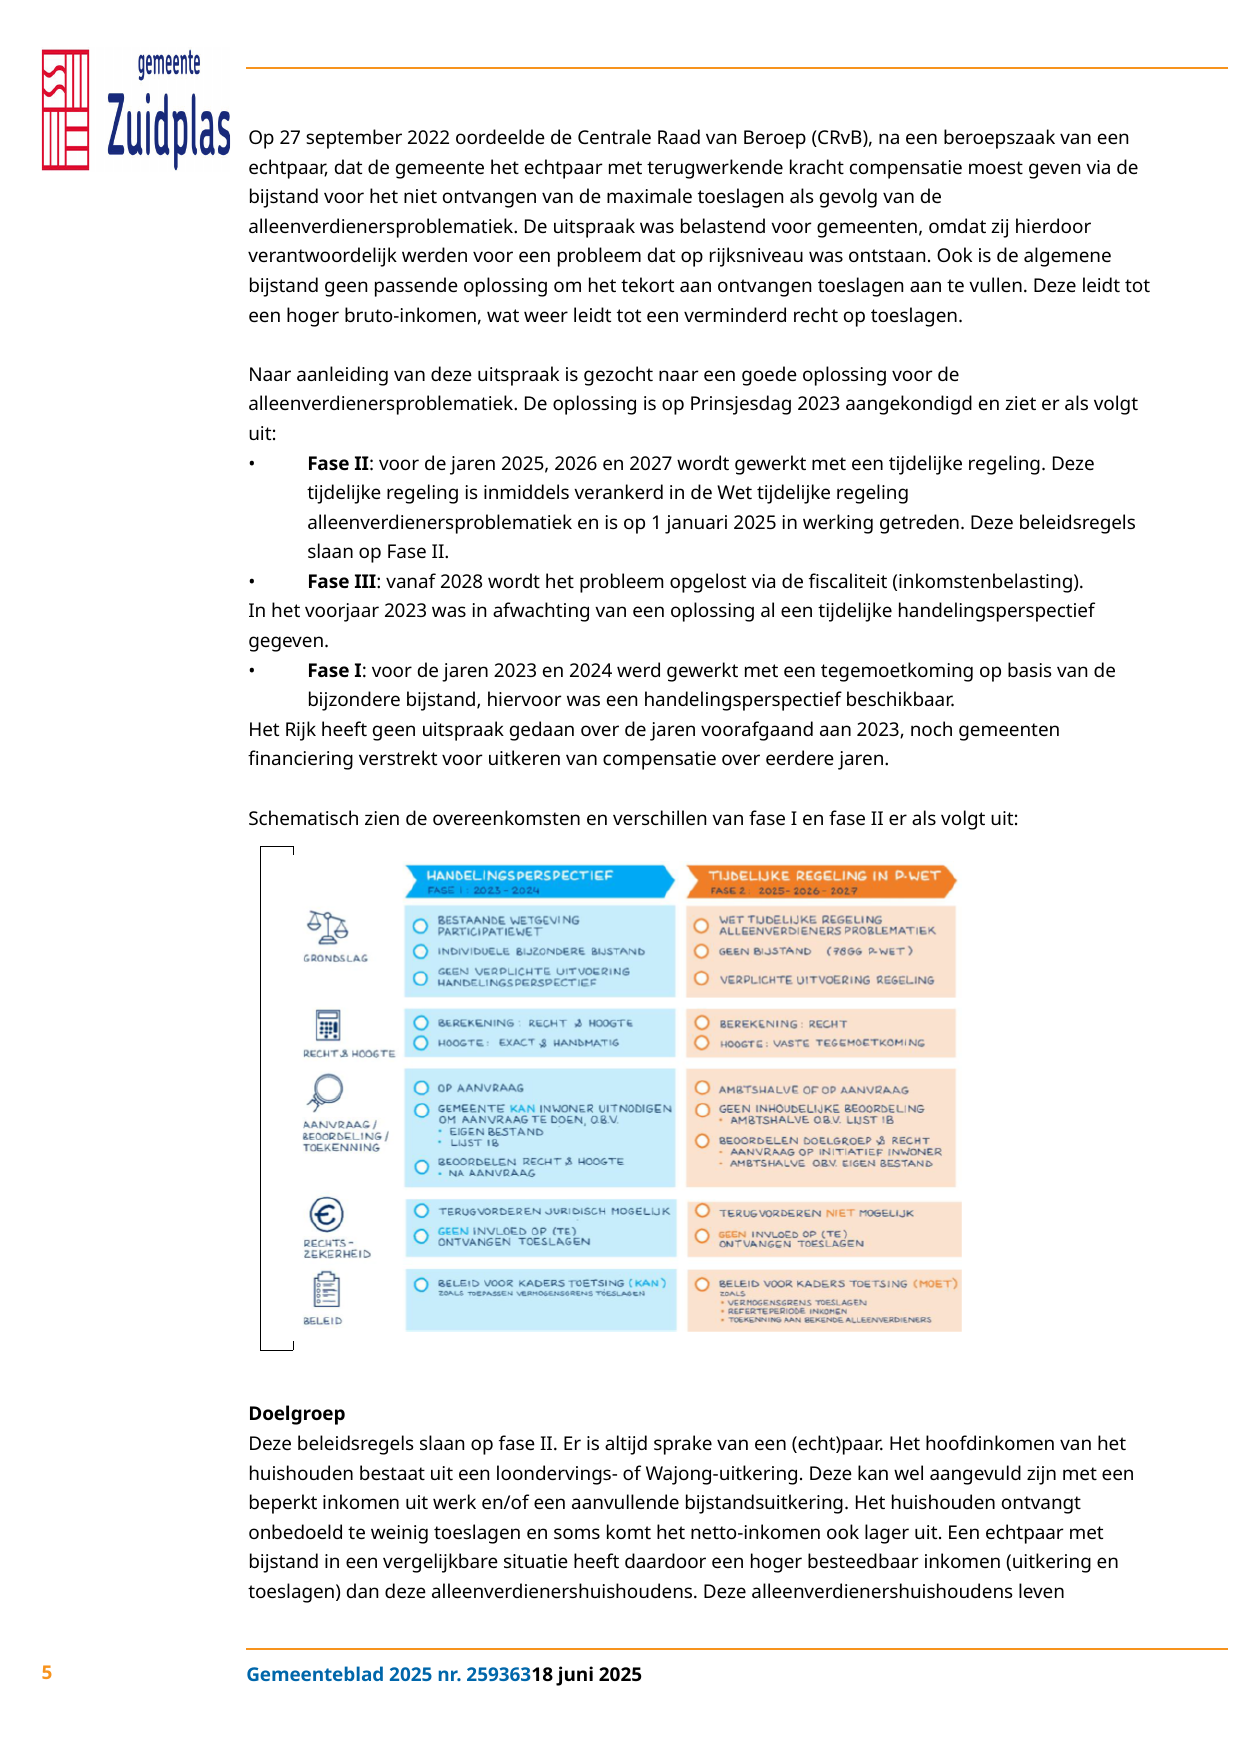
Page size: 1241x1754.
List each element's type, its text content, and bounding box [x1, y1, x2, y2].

text Op 27 september 2022 oordeelde de Centrale Raad van Beroep (CRvB), na een beroepszaak van een echtpaar, dat de gemeente het echtpaar met terugwerkende kracht compensatie moest geven via de bijstand voor het niet ontvangen van de maximale toeslagen als gevolg van de alleenverdienersproblematiek. De uitspraak was belastend voor gemeenten, omdat zij hierdoor verantwoordelijk werden voor een probleem dat op rijksniveau was ontstaan. Ook is de algemene bijstand geen passende oplossing om het tekort aan ontvangen toeslagen aan te vullen. Deze leidt tot een hoger bruto-inkomen, wat weer leidt tot een verminderd recht op toeslagen. [248, 124, 1152, 328]
list Fase I: voor de jaren 2023 en 2024 werd gewerkt met een tegemoetkoming op basis van de bijzondere bijstand, hiervoor was een handelingsperspectief beschikbaar. [248, 657, 1152, 712]
list Fase II: voor de jaren 2025, 2026 en 2027 wordt gewerkt met een tijdelijke regeling. Deze tijdelijke regeling is inmiddels verankerd in de Wet tijdelijke regeling alleenverdienersproblematiek en is op 1 januari 2025 in werking getreden. Deze beleidsregels slaan op Fase II. [248, 450, 1152, 564]
text In het voorjaar 2023 was in afwachting van een oplossing al een tijdelijke handelingsperspectief gegeven. [248, 598, 1152, 653]
text Deze beleidsregels slaan op fase II. Er is altijd sprake van een (echt)paar. Het hoofdinkomen van het huishouden bestaat uit een loondervings- of Wajong-uitkering. Deze kan wel aangevuld zijn met een beperkt inkomen uit werk en/of een aanvullende bijstandsuitkering. Het huishouden ontvangt onbedoeld te weinig toeslagen en soms komt het netto-inkomen ook lager uit. Een echtpaar met bijstand in een vergelijkbare situatie heeft daardoor een hoger besteedbaar inkomen (uitkering en toeslagen) dan deze alleenverdienershuishoudens. Deze alleenverdienershuishoudens leven [248, 1430, 1152, 1604]
text Doelgroep [248, 1401, 1152, 1426]
picture [268, 855, 978, 1341]
text Het Rijk heeft geen uitspraak gedaan over de jaren voorafgaand aan 2023, noch gemeenten financiering verstrekt voor uitkeren van compensatie over eerdere jaren. [248, 716, 1152, 771]
picture [41, 47, 231, 172]
list Fase III: vanaf 2028 wordt het probleem opgelost via de fiscaliteit (inkomstenbelasting). [248, 568, 1152, 594]
text Naar aanleiding van deze uitspraak is gezocht naar een goede oplossing voor de alleenverdienersproblematiek. De oplossing is op Prinsjesdag 2023 aangekondigd en ziet er als volgt uit: [248, 361, 1152, 446]
text Schematisch zien de overeenkomsten en verschillen van fase I en fase II er als volgt uit: [248, 805, 1152, 831]
